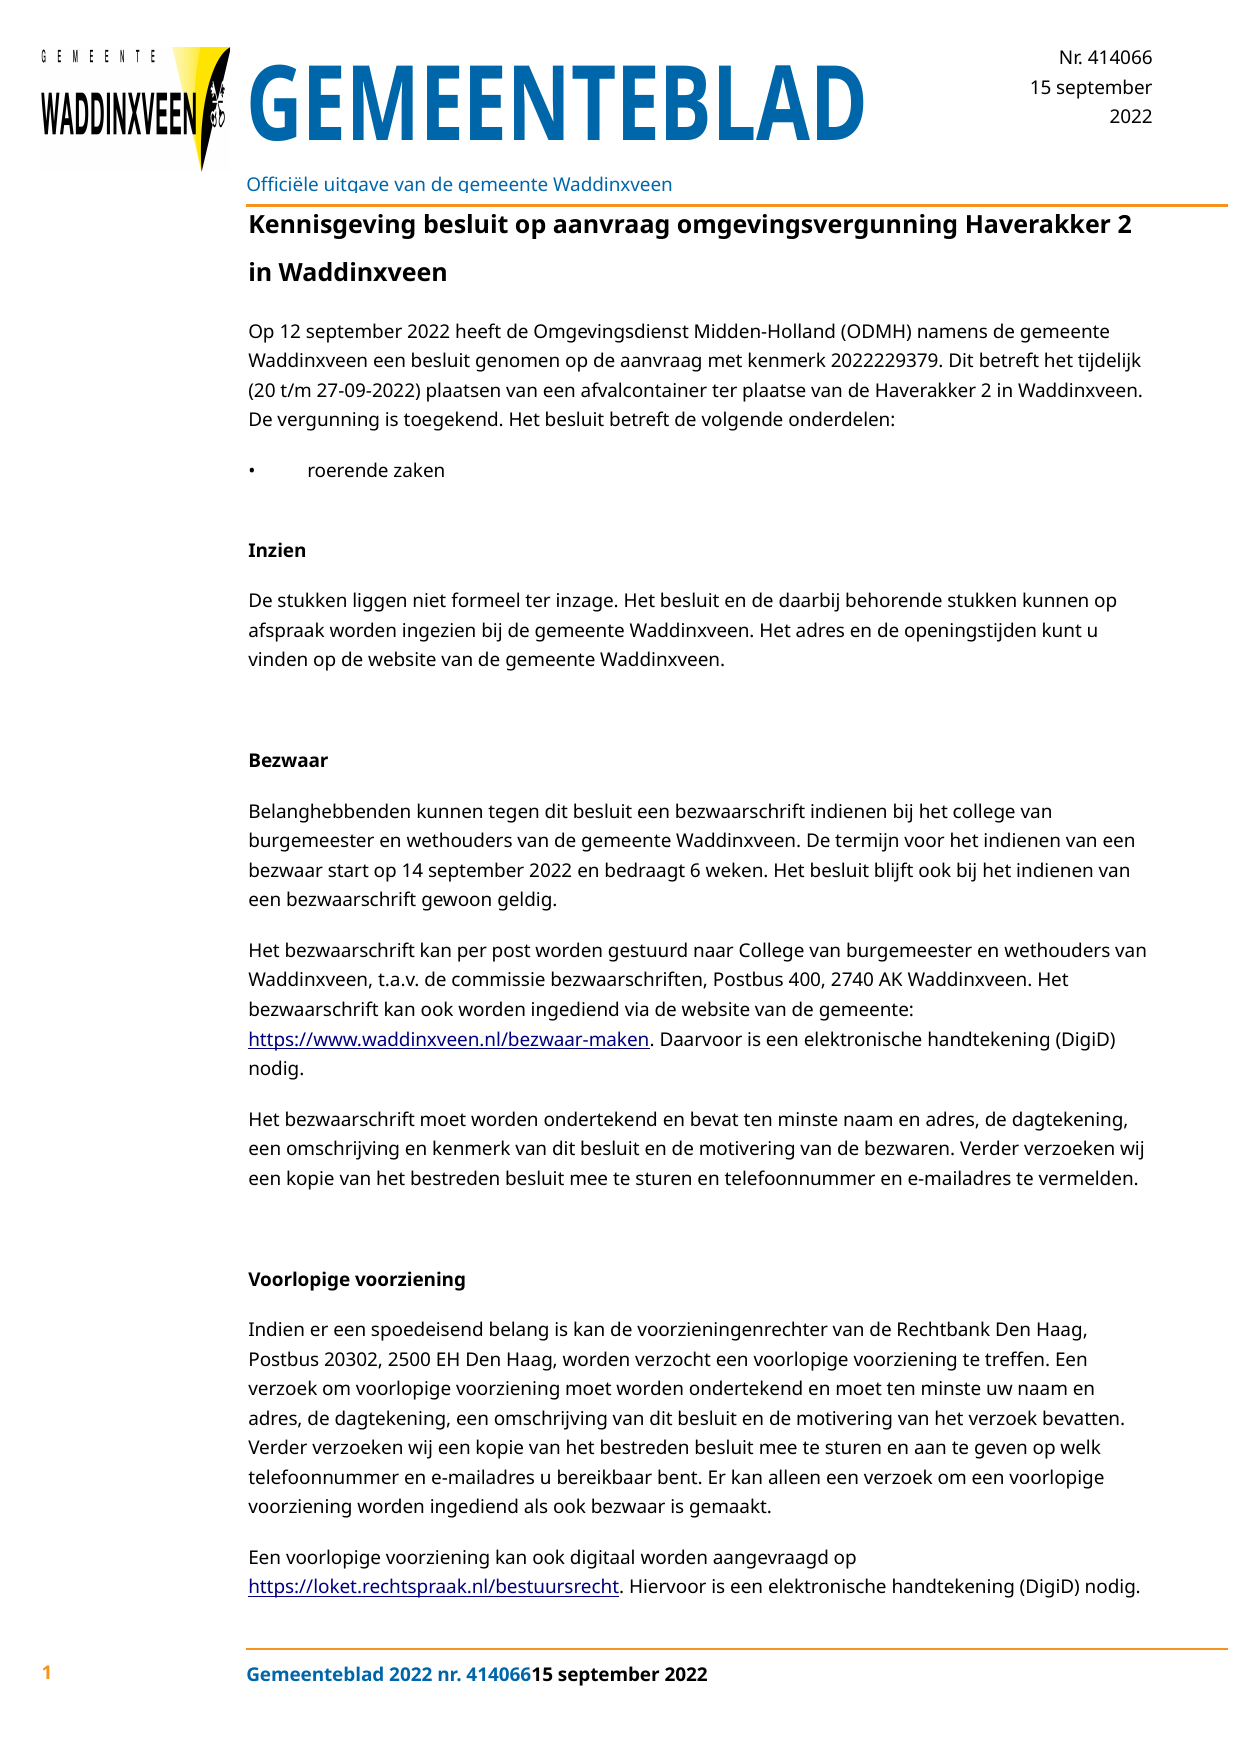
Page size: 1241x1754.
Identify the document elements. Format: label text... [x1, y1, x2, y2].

text Het bezwaarschrift kan per post worden gestuurd naar College van burgemeester en wethouders van Waddinxveen, t.a.v. de commissie bezwaarschriften, Postbus 400, 2740 AK Waddinxveen. Het bezwaarschrift kan ook worden ingediend via de website van de gemeente: https://www.waddinxveen.nl/bezwaar-maken. Daarvoor is een elektronische handtekening (DigiD) nodig. [248, 937, 1152, 1081]
text Kennisgeving besluit op aanvraag omgevingsvergunning Haverakker 2 in Waddinxveen [248, 207, 1152, 288]
text Belanghebbenden kunnen tegen dit besluit een bezwaarschrift indienen bij het college van burgemeester en wethouders van de gemeente Waddinxveen. De termijn voor het indienen van een bezwaar start op 14 september 2022 en bedraagt 6 weken. Het besluit blijft ook bij het indienen van een bezwaarschrift gewoon geldig. [248, 798, 1152, 912]
list roerende zaken [248, 457, 1152, 483]
picture [41, 47, 231, 172]
text Indien er een spoedeisend belang is kan de voorzieningenrechter van de Rechtbank Den Haag, Postbus 20302, 2500 EH Den Haag, worden verzocht een voorlopige voorziening te treffen. Een verzoek om voorlopige voorziening moet worden ondertekend en moet ten minste uw naam en adres, de dagtekening, een omschrijving van dit besluit en de motivering van het verzoek bevatten. Verder verzoeken wij een kopie van het bestreden besluit mee te sturen en aan te geven op welk telefoonnummer en e-mailadres u bereikbaar bent. Er kan alleen een verzoek om een voorlopige voorziening worden ingediend als ook bezwaar is gemaakt. [248, 1316, 1152, 1519]
text Een voorlopige voorziening kan ook digitaal worden aangevraagd op https://loket.rechtspraak.nl/bestuursrecht. Hiervoor is een elektronische handtekening (DigiD) nodig. [248, 1544, 1152, 1599]
text Inzien [248, 537, 1152, 563]
text Het bezwaarschrift moet worden ondertekend en bevat ten minste naam en adres, de dagtekening, een omschrijving en kenmerk van dit besluit en de motivering van de bezwaren. Verder verzoeken wij een kopie van het bestreden besluit mee te sturen en telefoonnummer en e-mailadres te vermelden. [248, 1106, 1152, 1191]
text De stukken liggen niet formeel ter inzage. Het besluit en de daarbij behorende stukken kunnen op afspraak worden ingezien bij de gemeente Waddinxveen. Het adres en de openingstijden kunt u vinden op de website van de gemeente Waddinxveen. [248, 587, 1152, 672]
text Op 12 september 2022 heeft de Omgevingsdienst Midden-Holland (ODMH) namens de gemeente Waddinxveen een besluit genomen op de aanvraag met kenmerk 2022229379. Dit betreft het tijdelijk (20 t/m 27-09-2022) plaatsen van een afvalcontainer ter plaatse van de Haverakker 2 in Waddinxveen. De vergunning is toegekend. Het besluit betreft de volgende onderdelen: [248, 318, 1152, 432]
text Voorlopige voorziening [248, 1266, 1152, 1292]
text Bezwaar [248, 747, 1152, 773]
